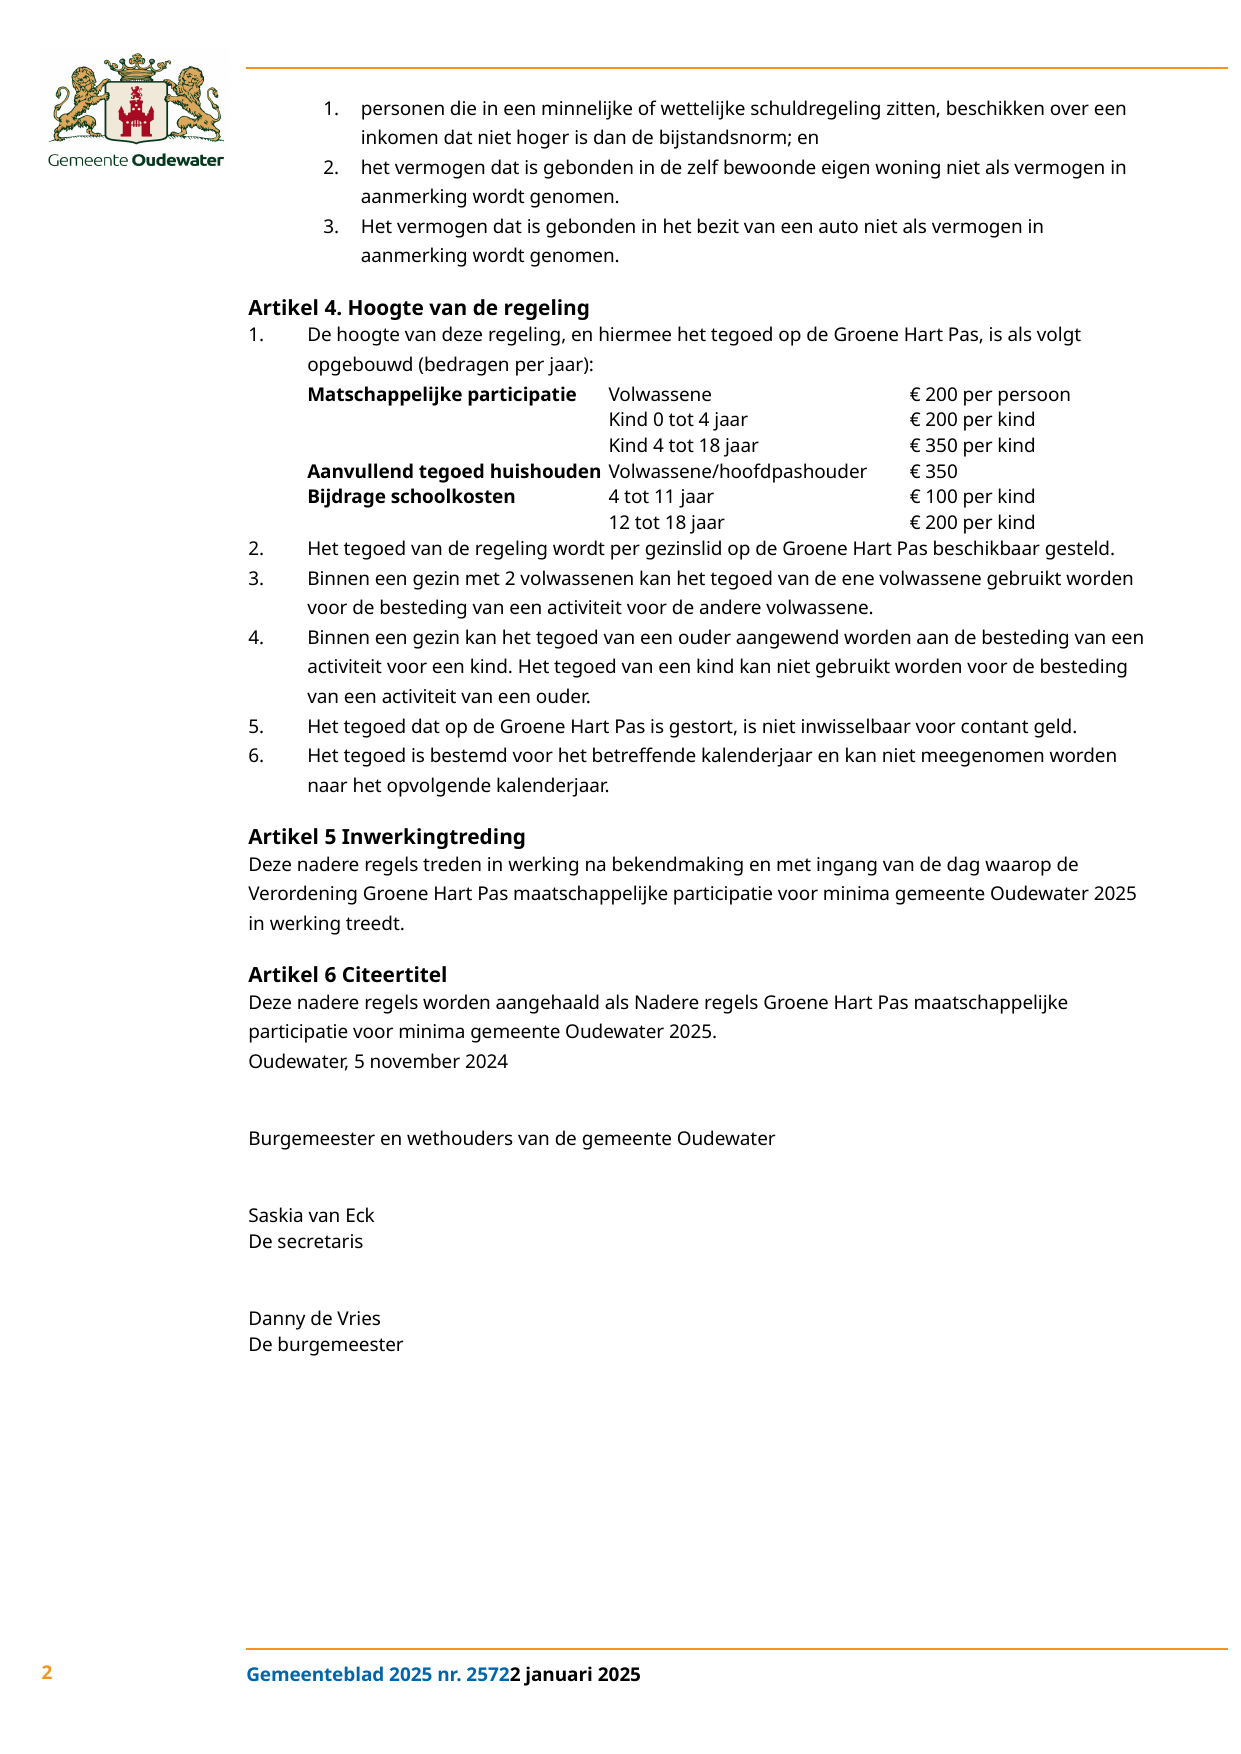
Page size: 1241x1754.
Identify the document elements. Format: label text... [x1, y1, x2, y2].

table_cell Bijdrage schoolkosten [307, 484, 608, 509]
table_cell Aanvullend tegoed huishouden [307, 458, 608, 484]
list Binnen een gezin kan het tegoed van een ouder aangewend worden aan de besteding van een activiteit voor een kind. Het tegoed van een kind kan niet gebruikt worden voor de besteding van een activiteit van een ouder. [248, 624, 1152, 709]
text Oudewater, 5 november 2024 [248, 1048, 1152, 1074]
list Het vermogen dat is gebonden in het bezit van een auto niet als vermogen in aanmerking wordt genomen. [323, 213, 1152, 268]
table_cell [307, 432, 608, 458]
table_header Volwassene [608, 381, 909, 407]
table_cell 12 tot 18 jaar [608, 510, 909, 535]
table_cell Kind 0 tot 4 jaar [608, 407, 909, 432]
list Binnen een gezin met 2 volwassenen kan het tegoed van de ene volwassene gebruikt worden voor de besteding van een activiteit voor de andere volwassene. [248, 565, 1152, 620]
list Het tegoed is bestemd voor het betreffende kalenderjaar en kan niet meegenomen worden naar het opvolgende kalenderjaar. [248, 742, 1152, 798]
text Artikel 6 Citeertitel [248, 960, 1152, 989]
text Deze nadere regels treden in werking na bekendmaking en met ingang van de dag waarop de Verordening Groene Hart Pas maatschappelijke participatie voor minima gemeente Oudewater 2025 in werking treedt. [248, 851, 1152, 936]
table_cell € 200 per kind [910, 407, 1211, 432]
table_cell € 200 per kind [910, 510, 1211, 535]
list het vermogen dat is gebonden in de zelf bewoonde eigen woning niet als vermogen in aanmerking wordt genomen. [323, 154, 1152, 209]
list personen die in een minnelijke of wettelijke schuldregeling zitten, beschikken over een inkomen dat niet hoger is dan de bijstandsnorm; en [323, 95, 1152, 150]
list De hoogte van deze regeling, en hiermee het tegoed op de Groene Hart Pas, is als volgt opgebouwd (bedragen per jaar): [248, 322, 1152, 377]
table_cell 4 tot 11 jaar [608, 484, 909, 509]
text Artikel 5 Inwerkingtreding [248, 822, 1152, 851]
list Het tegoed van de regeling wordt per gezinslid op de Groene Hart Pas beschikbaar gesteld. [248, 535, 1152, 561]
table_cell [307, 407, 608, 432]
text Burgemeester en wethouders van de gemeente Oudewater [248, 1125, 1152, 1151]
text De burgemeester [248, 1331, 1152, 1357]
text Saskia van Eck [248, 1202, 1152, 1228]
picture [41, 47, 231, 172]
text Deze nadere regels worden aangehaald als Nadere regels Groene Hart Pas maatschappelijke participatie voor minima gemeente Oudewater 2025. [248, 989, 1152, 1044]
text Artikel 4. Hoogte van de regeling [248, 293, 1152, 322]
table_cell Volwassene/hoofdpashouder [608, 458, 909, 484]
table_cell € 350 [910, 458, 1211, 484]
text De secretaris [248, 1228, 1152, 1254]
table_cell € 100 per kind [910, 484, 1211, 509]
table_header € 200 per persoon [910, 381, 1211, 407]
table_cell € 350 per kind [910, 432, 1211, 458]
table_header Matschappelijke participatie [307, 381, 608, 407]
table_cell [307, 510, 608, 535]
text Danny de Vries [248, 1305, 1152, 1331]
list Het tegoed dat op de Groene Hart Pas is gestort, is niet inwisselbaar voor contant geld. [248, 713, 1152, 738]
table_cell Kind 4 tot 18 jaar [608, 432, 909, 458]
